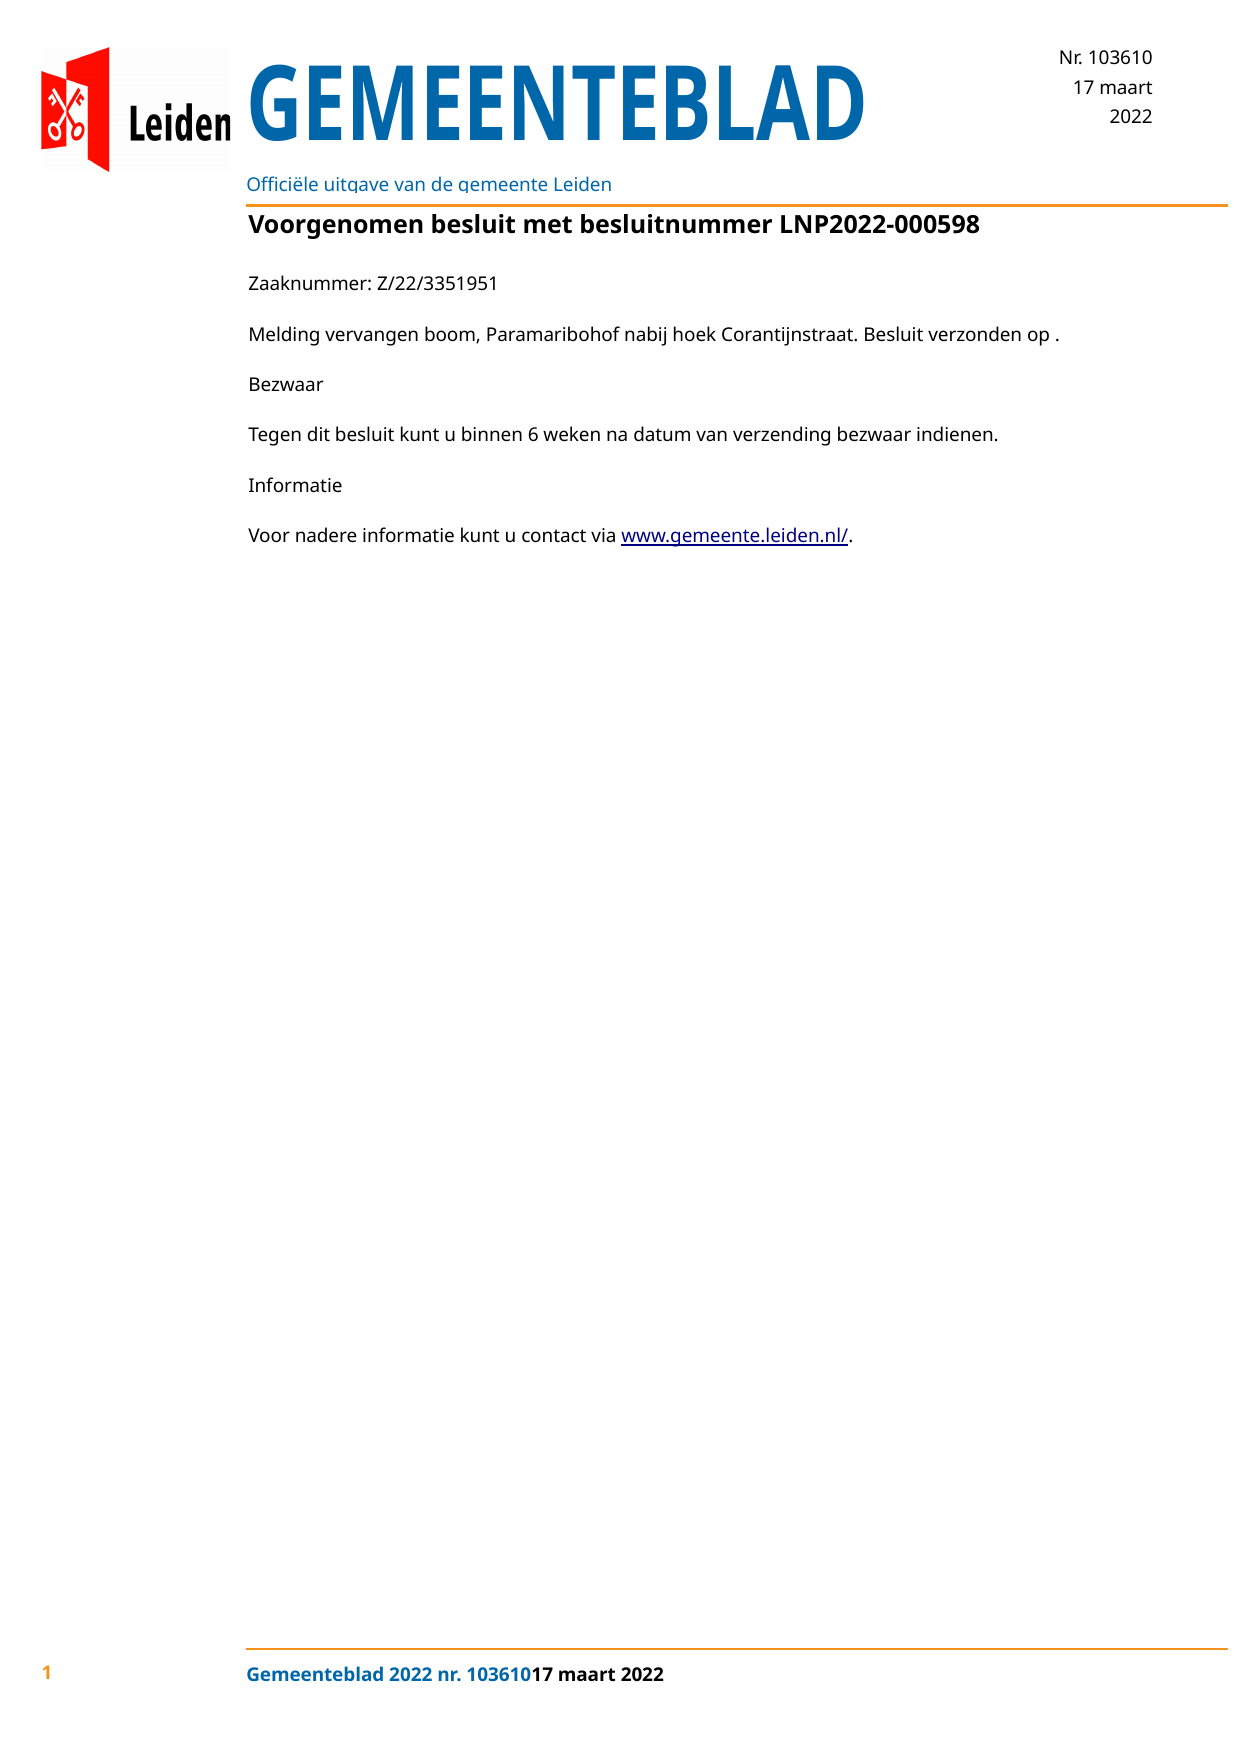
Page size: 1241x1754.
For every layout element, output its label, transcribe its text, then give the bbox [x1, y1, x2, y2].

text Informatie [248, 472, 1152, 498]
text Voorgenomen besluit met besluitnummer LNP2022-000598 [248, 207, 1152, 241]
text Melding vervangen boom, Paramaribohof nabij hoek Corantijnstraat. Besluit verzonden op . [248, 321, 1152, 346]
text Voor nadere informatie kunt u contact via www.gemeente.leiden.nl/. [248, 522, 1152, 548]
text Bezwaar [248, 371, 1152, 397]
text Zaaknummer: Z/22/3351951 [248, 270, 1152, 296]
text Tegen dit besluit kunt u binnen 6 weken na datum van verzending bezwaar indienen. [248, 422, 1152, 447]
picture [41, 47, 231, 172]
